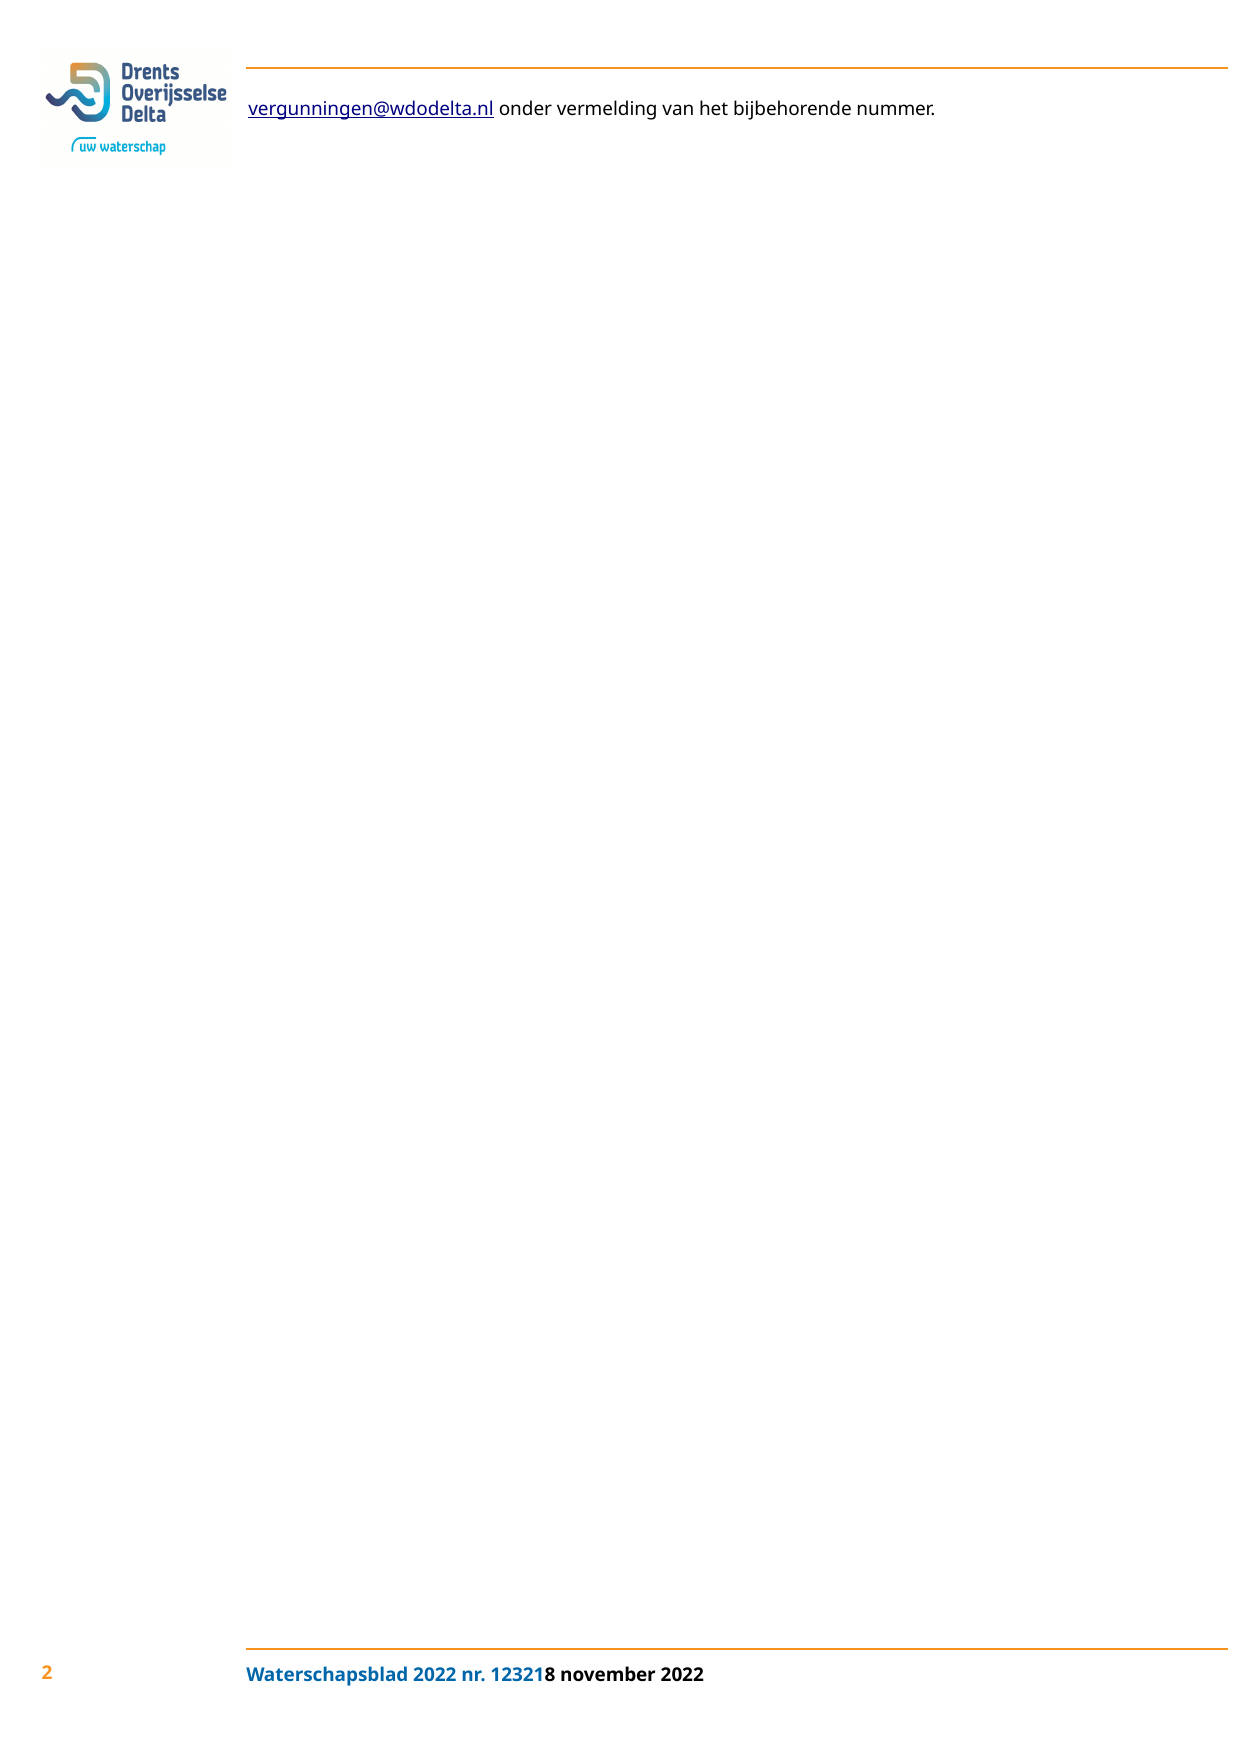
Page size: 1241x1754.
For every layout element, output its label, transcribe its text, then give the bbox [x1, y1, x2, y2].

picture [41, 47, 231, 172]
text vergunningen@wdodelta.nl onder vermelding van het bijbehorende nummer. [248, 95, 1152, 121]
